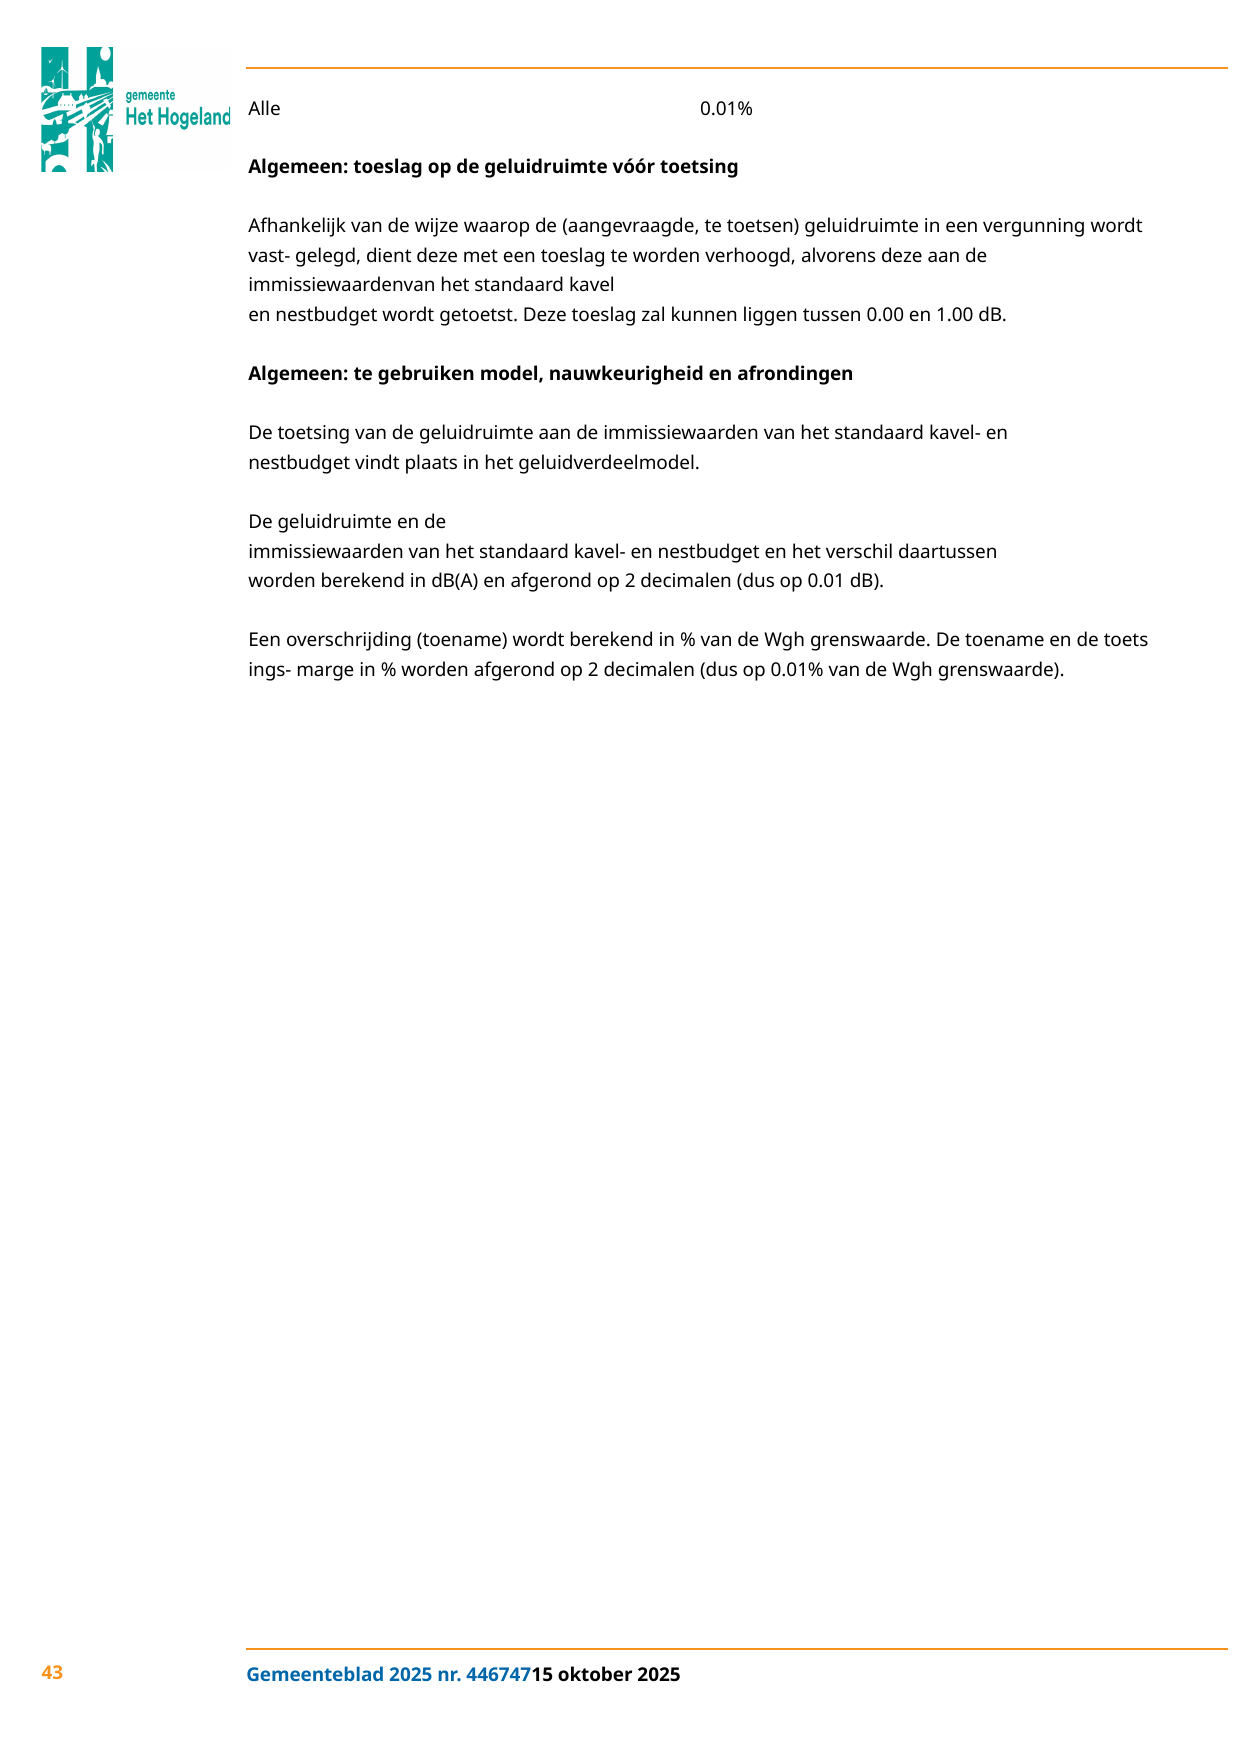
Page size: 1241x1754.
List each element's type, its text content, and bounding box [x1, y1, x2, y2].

text De geluidruimte en de immissiewaarden van het standaard kavel- en nestbudget en het verschil daartussen worden berekend in dB(A) en afgerond op 2 decimalen (dus op 0.01 dB). [248, 508, 1152, 593]
text De toetsing van de geluidruimte aan de immissiewaarden van het standaard kavel- en nestbudget vindt plaats in het geluidverdeelmodel. [248, 419, 1152, 475]
text Een overschrijding (toename) wordt berekend in % van de Wgh grenswaarde. De toename en de toetsings- marge in % worden afgerond op 2 decimalen (dus op 0.01% van de Wgh grenswaarde). [248, 627, 1152, 682]
text Algemeen: te gebruiken model, nauwkeurigheid en afrondingen [248, 360, 1152, 386]
text Afhankelijk van de wijze waarop de (aangevraagde, te toetsen) geluidruimte in een vergunning wordt vast- gelegd, dient deze met een toeslag te worden verhoogd, alvorens deze aan de immissiewaardenvan het standaard kavel en nestbudget wordt getoetst. Deze toeslag zal kunnen liggen tussen 0.00 en 1.00 dB. [248, 212, 1152, 327]
table_cell Alle [248, 95, 700, 121]
picture [41, 47, 231, 172]
text Algemeen: toeslag op de geluidruimte vóór toetsing [248, 153, 1152, 179]
table_cell 0.01% [700, 95, 1152, 121]
